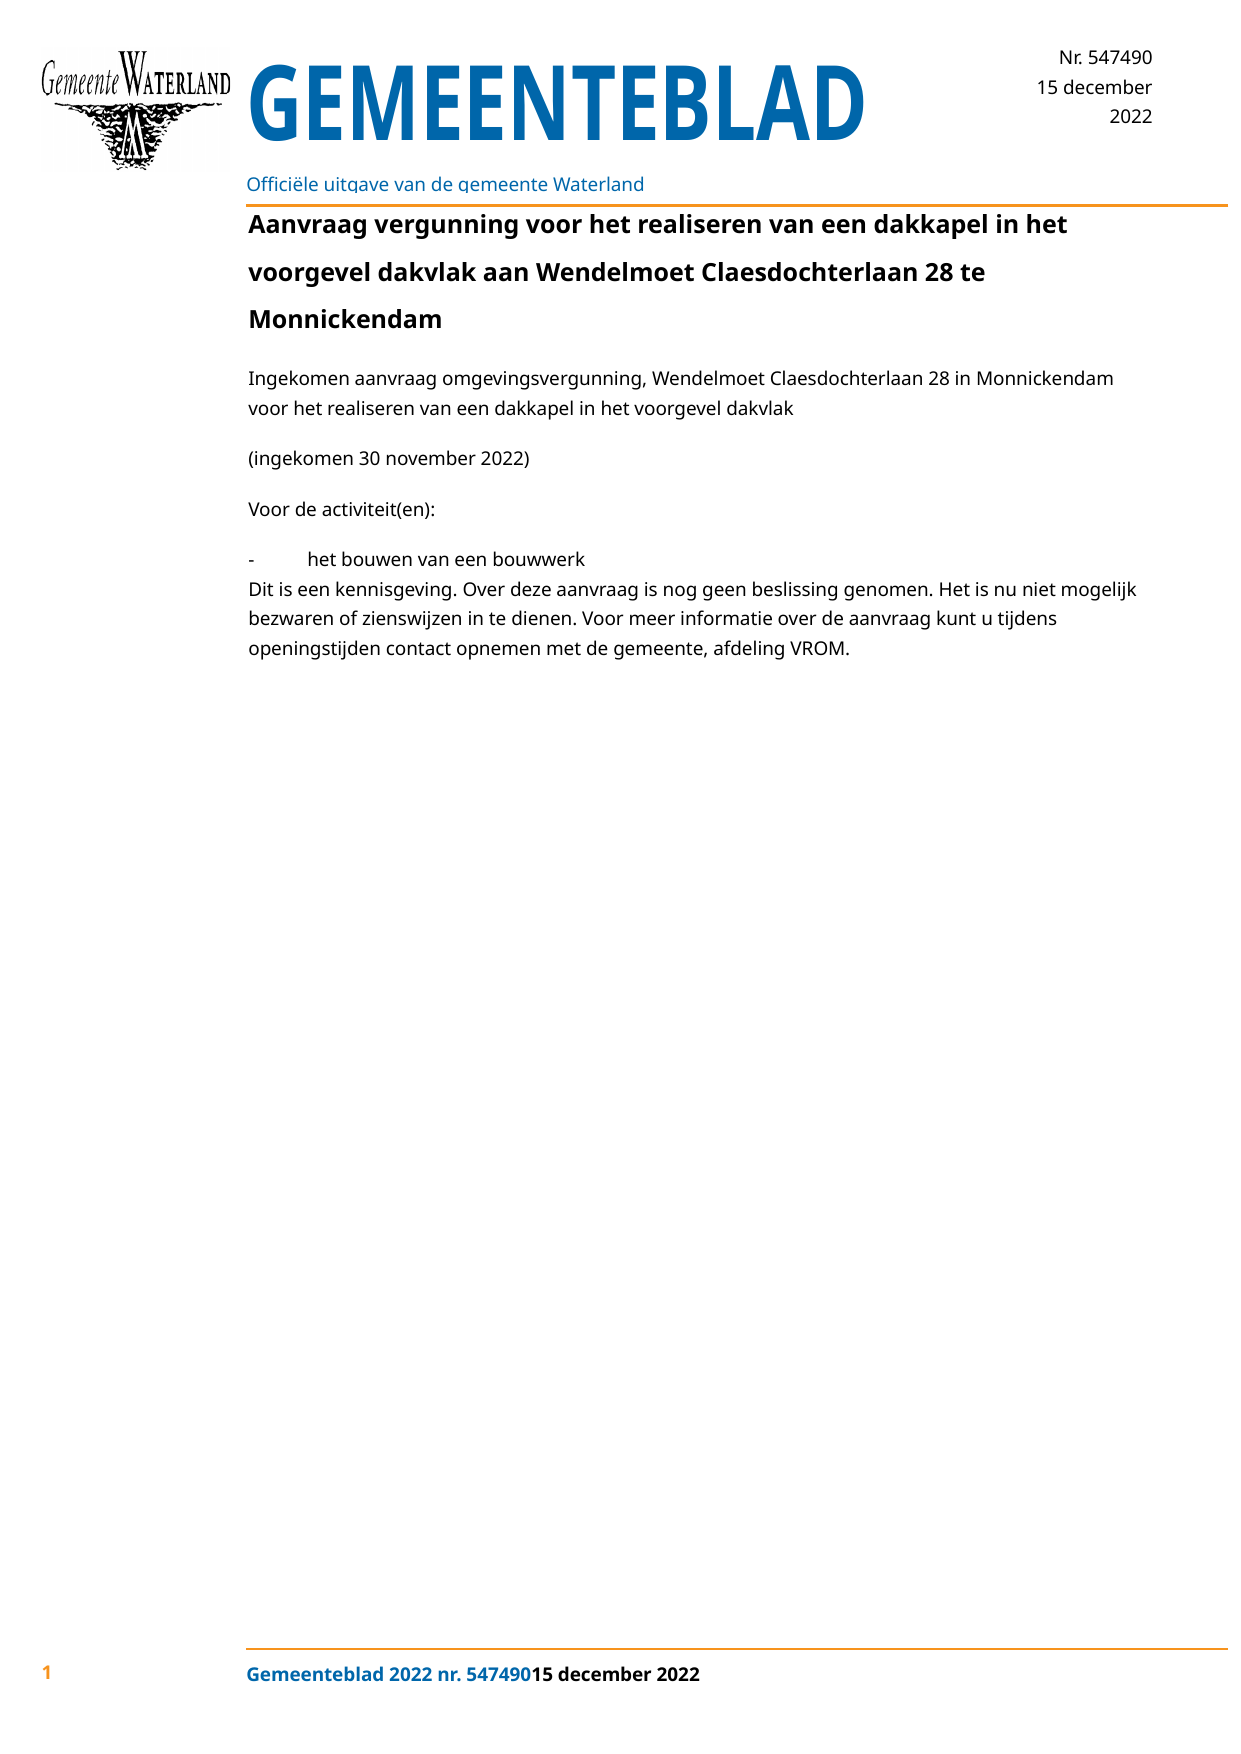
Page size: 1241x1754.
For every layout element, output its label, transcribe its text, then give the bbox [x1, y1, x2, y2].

text Aanvraag vergunning voor het realiseren van een dakkapel in het voorgevel dakvlak aan Wendelmoet Claesdochterlaan 28 te Monnickendam [248, 207, 1152, 336]
list het bouwen van een bouwwerk [248, 546, 1152, 572]
text Voor de activiteit(en): [248, 496, 1152, 522]
picture [41, 47, 231, 172]
text Ingekomen aanvraag omgevingsvergunning, Wendelmoet Claesdochterlaan 28 in Monnickendam voor het realiseren van een dakkapel in het voorgevel dakvlak [248, 366, 1152, 421]
text (ingekomen 30 november 2022) [248, 446, 1152, 471]
text Dit is een kennisgeving. Over deze aanvraag is nog geen beslissing genomen. Het is nu niet mogelijk bezwaren of zienswijzen in te dienen. Voor meer informatie over de aanvraag kunt u tijdens openingstijden contact opnemen met de gemeente, afdeling VROM. [248, 576, 1152, 661]
